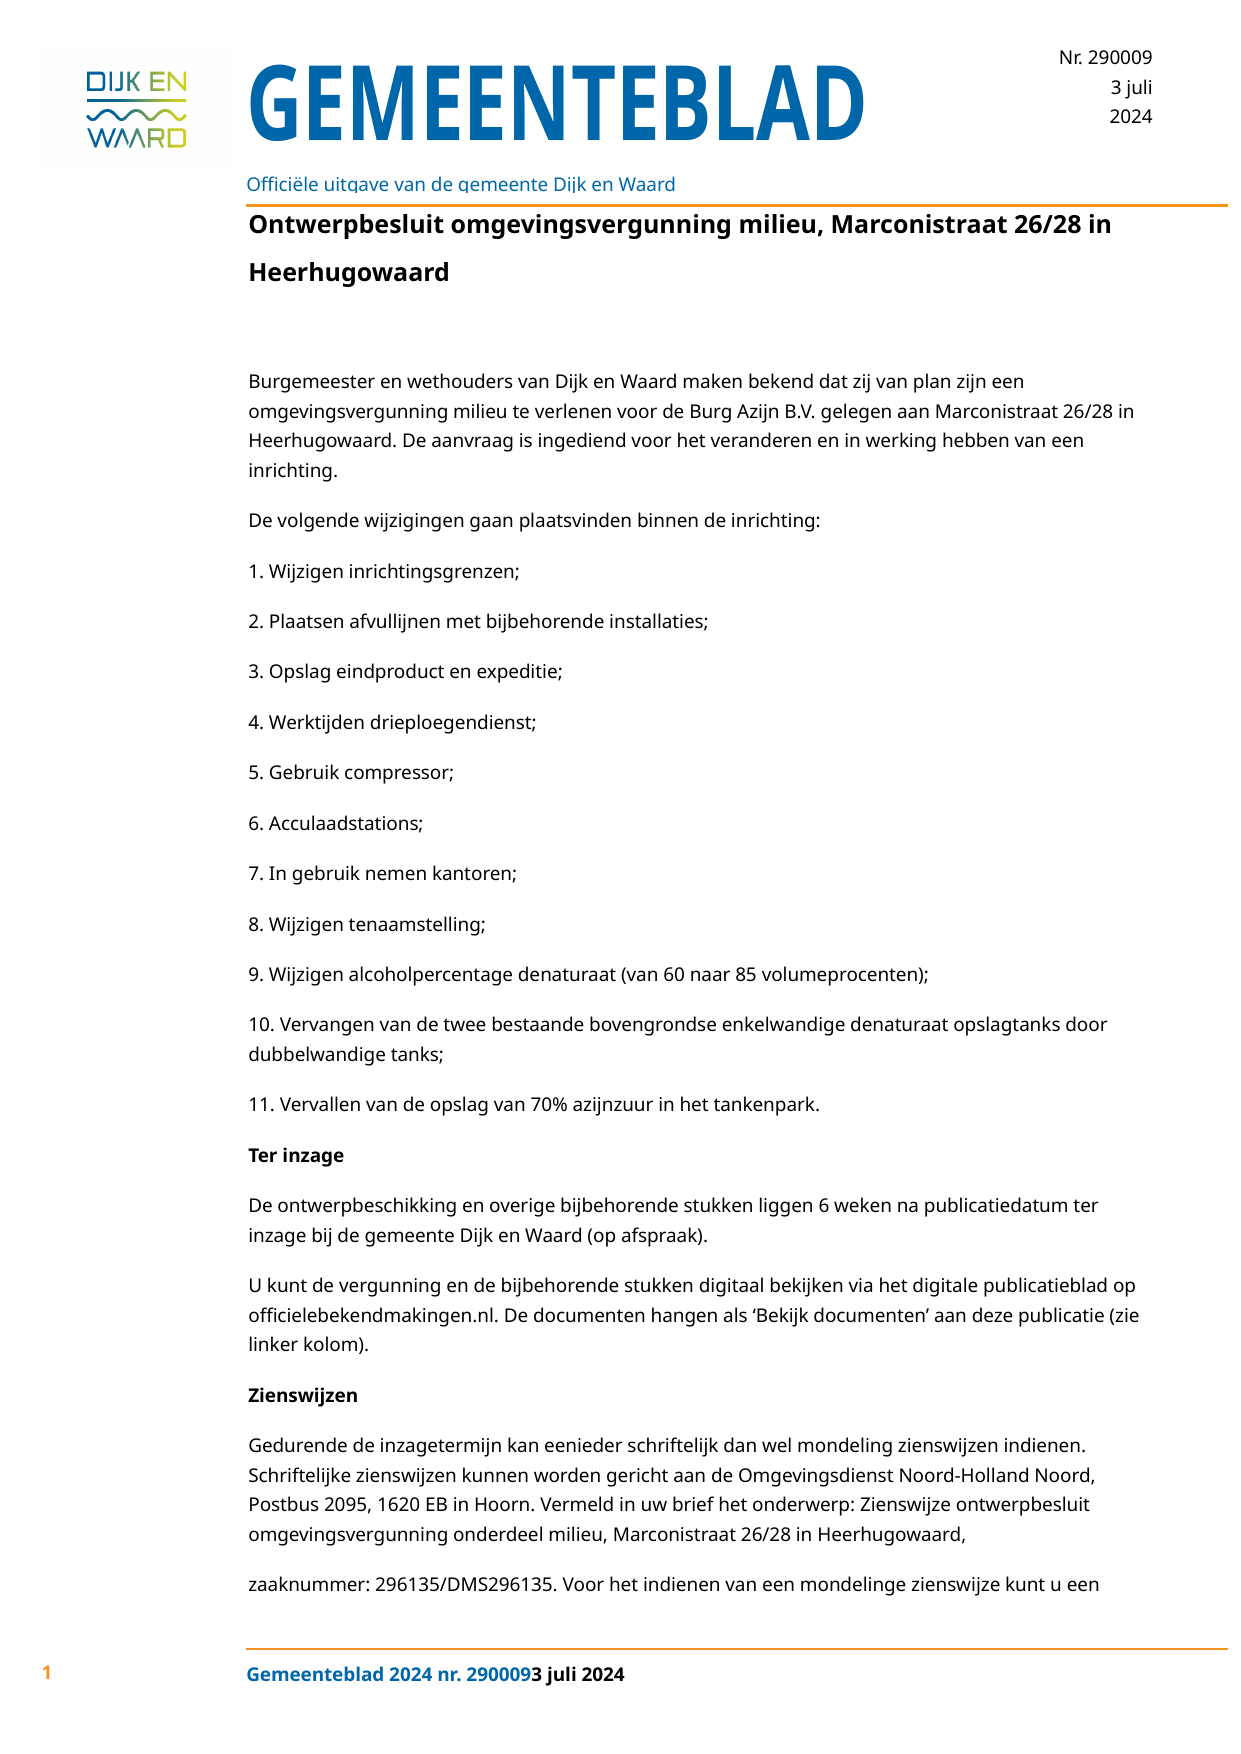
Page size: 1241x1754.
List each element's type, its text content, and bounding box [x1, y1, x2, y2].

text Ter inzage [248, 1142, 1152, 1168]
text 2. Plaatsen afvullijnen met bijbehorende installaties; [248, 608, 1152, 634]
text 5. Gebruik compressor; [248, 759, 1152, 785]
text 3. Opslag eindproduct en expeditie; [248, 659, 1152, 684]
text 9. Wijzigen alcoholpercentage denaturaat (van 60 naar 85 volumeprocenten); [248, 961, 1152, 987]
text Gedurende de inzagetermijn kan eenieder schriftelijk dan wel mondeling zienswijzen indienen. Schriftelijke zienswijzen kunnen worden gericht aan de Omgevingsdienst Noord-Holland Noord, Postbus 2095, 1620 EB in Hoorn. Vermeld in uw brief het onderwerp: Zienswijze ontwerpbesluit omgevingsvergunning onderdeel milieu, Marconistraat 26/28 in Heerhugowaard, [248, 1432, 1152, 1547]
text 4. Werktijden drieploegendienst; [248, 709, 1152, 735]
text 1. Wijzigen inrichtingsgrenzen; [248, 558, 1152, 584]
text 6. Acculaadstations; [248, 810, 1152, 836]
text De volgende wijzigingen gaan plaatsvinden binnen de inrichting: [248, 507, 1152, 533]
text 11. Vervallen van de opslag van 70% azijnzuur in het tankenpark. [248, 1092, 1152, 1117]
text 7. In gebruik nemen kantoren; [248, 860, 1152, 886]
picture [41, 47, 231, 172]
text De ontwerpbeschikking en overige bijbehorende stukken liggen 6 weken na publicatiedatum ter inzage bij de gemeente Dijk en Waard (op afspraak). [248, 1192, 1152, 1248]
text U kunt de vergunning en de bijbehorende stukken digitaal bekijken via het digitale publicatieblad op officielebekendmakingen.nl. De documenten hangen als ‘Bekijk documenten’ aan deze publicatie (zie linker kolom). [248, 1272, 1152, 1357]
text zaaknummer: 296135/DMS296135. Voor het indienen van een mondelinge zienswijze kunt u een [248, 1572, 1152, 1597]
text 8. Wijzigen tenaamstelling; [248, 911, 1152, 937]
text Zienswijzen [248, 1382, 1152, 1408]
text Burgemeester en wethouders van Dijk en Waard maken bekend dat zij van plan zijn een omgevingsvergunning milieu te verlenen voor de Burg Azijn B.V. gelegen aan Marconistraat 26/28 in Heerhugowaard. De aanvraag is ingediend voor het veranderen en in werking hebben van een inrichting. [248, 368, 1152, 483]
text Ontwerpbesluit omgevingsvergunning milieu, Marconistraat 26/28 in Heerhugowaard [248, 207, 1152, 288]
text 10. Vervangen van de twee bestaande bovengrondse enkelwandige denaturaat opslagtanks door dubbelwandige tanks; [248, 1012, 1152, 1067]
